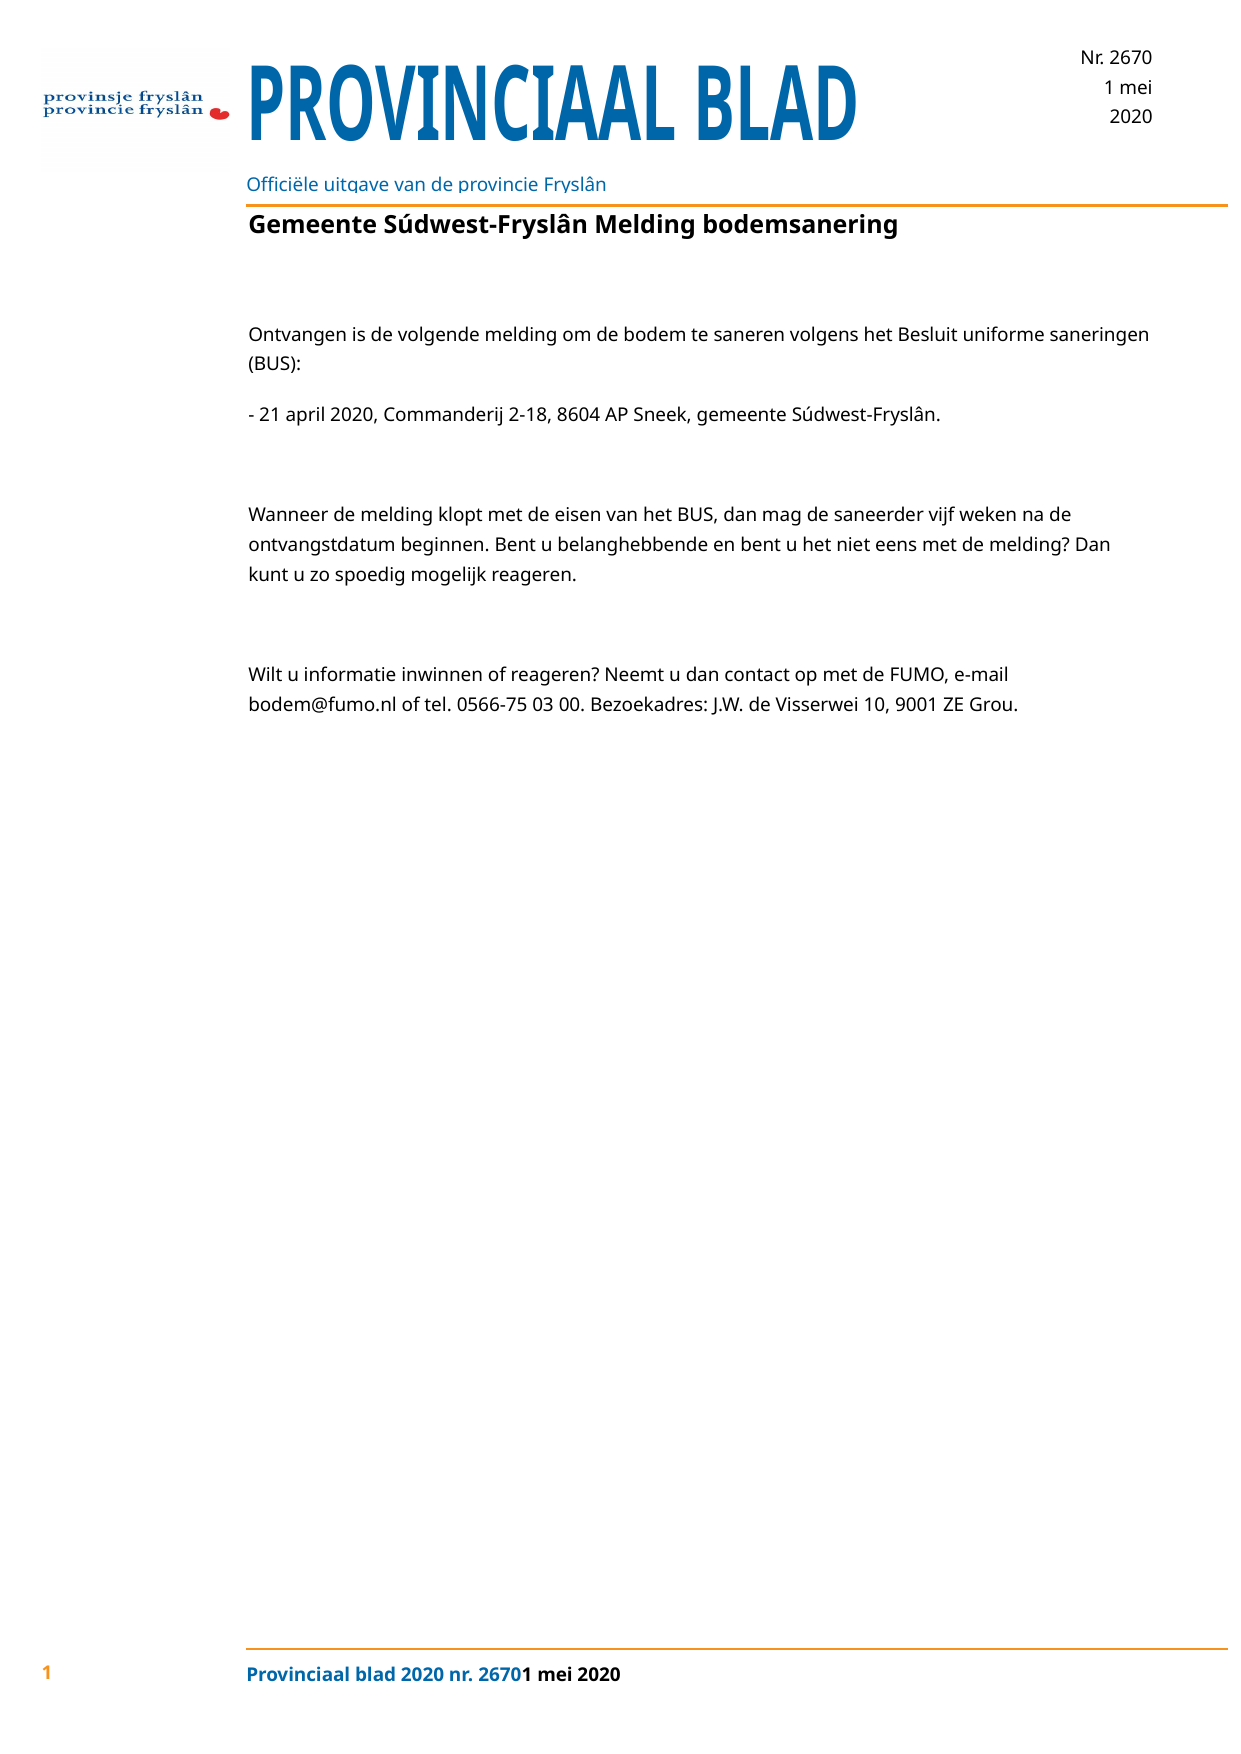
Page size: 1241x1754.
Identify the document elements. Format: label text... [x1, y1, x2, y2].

text Gemeente Súdwest-Fryslân Melding bodemsanering [248, 207, 1152, 241]
text Wilt u informatie inwinnen of reageren? Neemt u dan contact op met de FUMO, e-mail bodem@fumo.nl of tel. 0566-75 03 00. Bezoekadres: J.W. de Visserwei 10, 9001 ZE Grou. [248, 662, 1152, 717]
text Ontvangen is de volgende melding om de bodem te saneren volgens het Besluit uniforme saneringen (BUS): [248, 321, 1152, 376]
picture [41, 47, 231, 172]
text Wanneer de melding klopt met de eisen van het BUS, dan mag de saneerder vijf weken na de ontvangstdatum beginnen. Bent u belanghebbende en bent u het niet eens met de melding? Dan kunt u zo spoedig mogelijk reageren. [248, 502, 1152, 586]
text - 21 april 2020, Commanderij 2-18, 8604 AP Sneek, gemeente Súdwest-Fryslân. [248, 401, 1152, 426]
